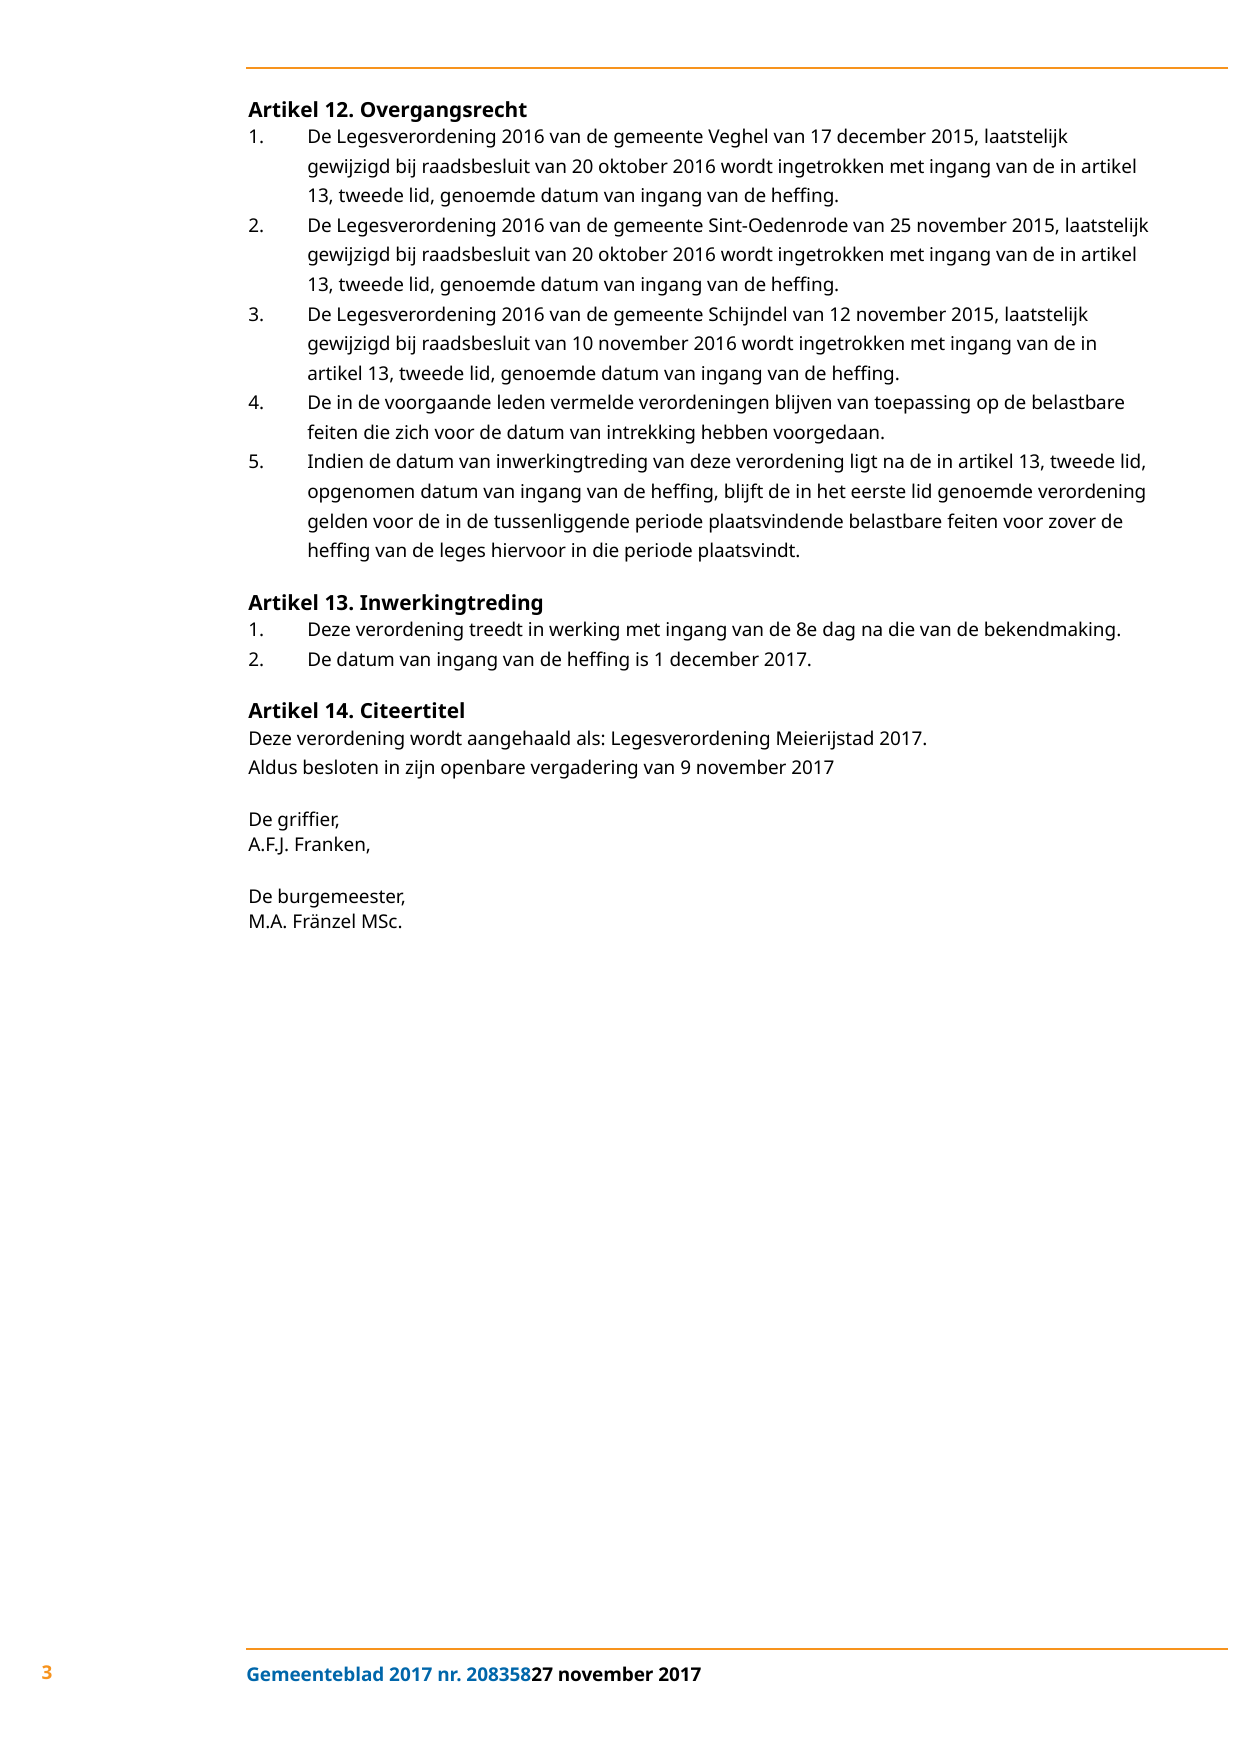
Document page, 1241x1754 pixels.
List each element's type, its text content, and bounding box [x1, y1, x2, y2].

text Artikel 14. Citeertitel [248, 696, 1152, 725]
list De Legesverordening 2016 van de gemeente Sint-Oedenrode van 25 november 2015, laatstelijk gewijzigd bij raadsbesluit van 20 oktober 2016 wordt ingetrokken met ingang van de in artikel 13, tweede lid, genoemde datum van ingang van de heffing. [248, 212, 1152, 297]
text Artikel 13. Inwerkingtreding [248, 588, 1152, 616]
text A.F.J. Franken, [248, 831, 1152, 857]
picture [41, 47, 231, 172]
list De Legesverordening 2016 van de gemeente Veghel van 17 december 2015, laatstelijk gewijzigd bij raadsbesluit van 20 oktober 2016 wordt ingetrokken met ingang van de in artikel 13, tweede lid, genoemde datum van ingang van de heffing. [248, 123, 1152, 208]
list Indien de datum van inwerkingtreding van deze verordening ligt na de in artikel 13, tweede lid, opgenomen datum van ingang van de heffing, blijft de in het eerste lid genoemde verordening gelden voor de in de tussenliggende periode plaatsvindende belastbare feiten voor zover de heffing van de leges hiervoor in die periode plaatsvindt. [248, 449, 1152, 563]
list De datum van ingang van de heffing is 1 december 2017. [248, 646, 1152, 672]
text Artikel 12. Overgangsrecht [248, 95, 1152, 123]
text M.A. Fränzel MSc. [248, 909, 1152, 934]
text Aldus besloten in zijn openbare vergadering van 9 november 2017 [248, 754, 1152, 780]
list Deze verordening treedt in werking met ingang van de 8e dag na die van de bekendmaking. [248, 616, 1152, 642]
list De Legesverordening 2016 van de gemeente Schijndel van 12 november 2015, laatstelijk gewijzigd bij raadsbesluit van 10 november 2016 wordt ingetrokken met ingang van de in artikel 13, tweede lid, genoemde datum van ingang van de heffing. [248, 301, 1152, 386]
text Deze verordening wordt aangehaald als: Legesverordening Meierijstad 2017. [248, 725, 1152, 750]
text De griffier, [248, 806, 1152, 831]
text De burgemeester, [248, 883, 1152, 909]
list De in de voorgaande leden vermelde verordeningen blijven van toepassing op de belastbare feiten die zich voor de datum van intrekking hebben voorgedaan. [248, 389, 1152, 445]
